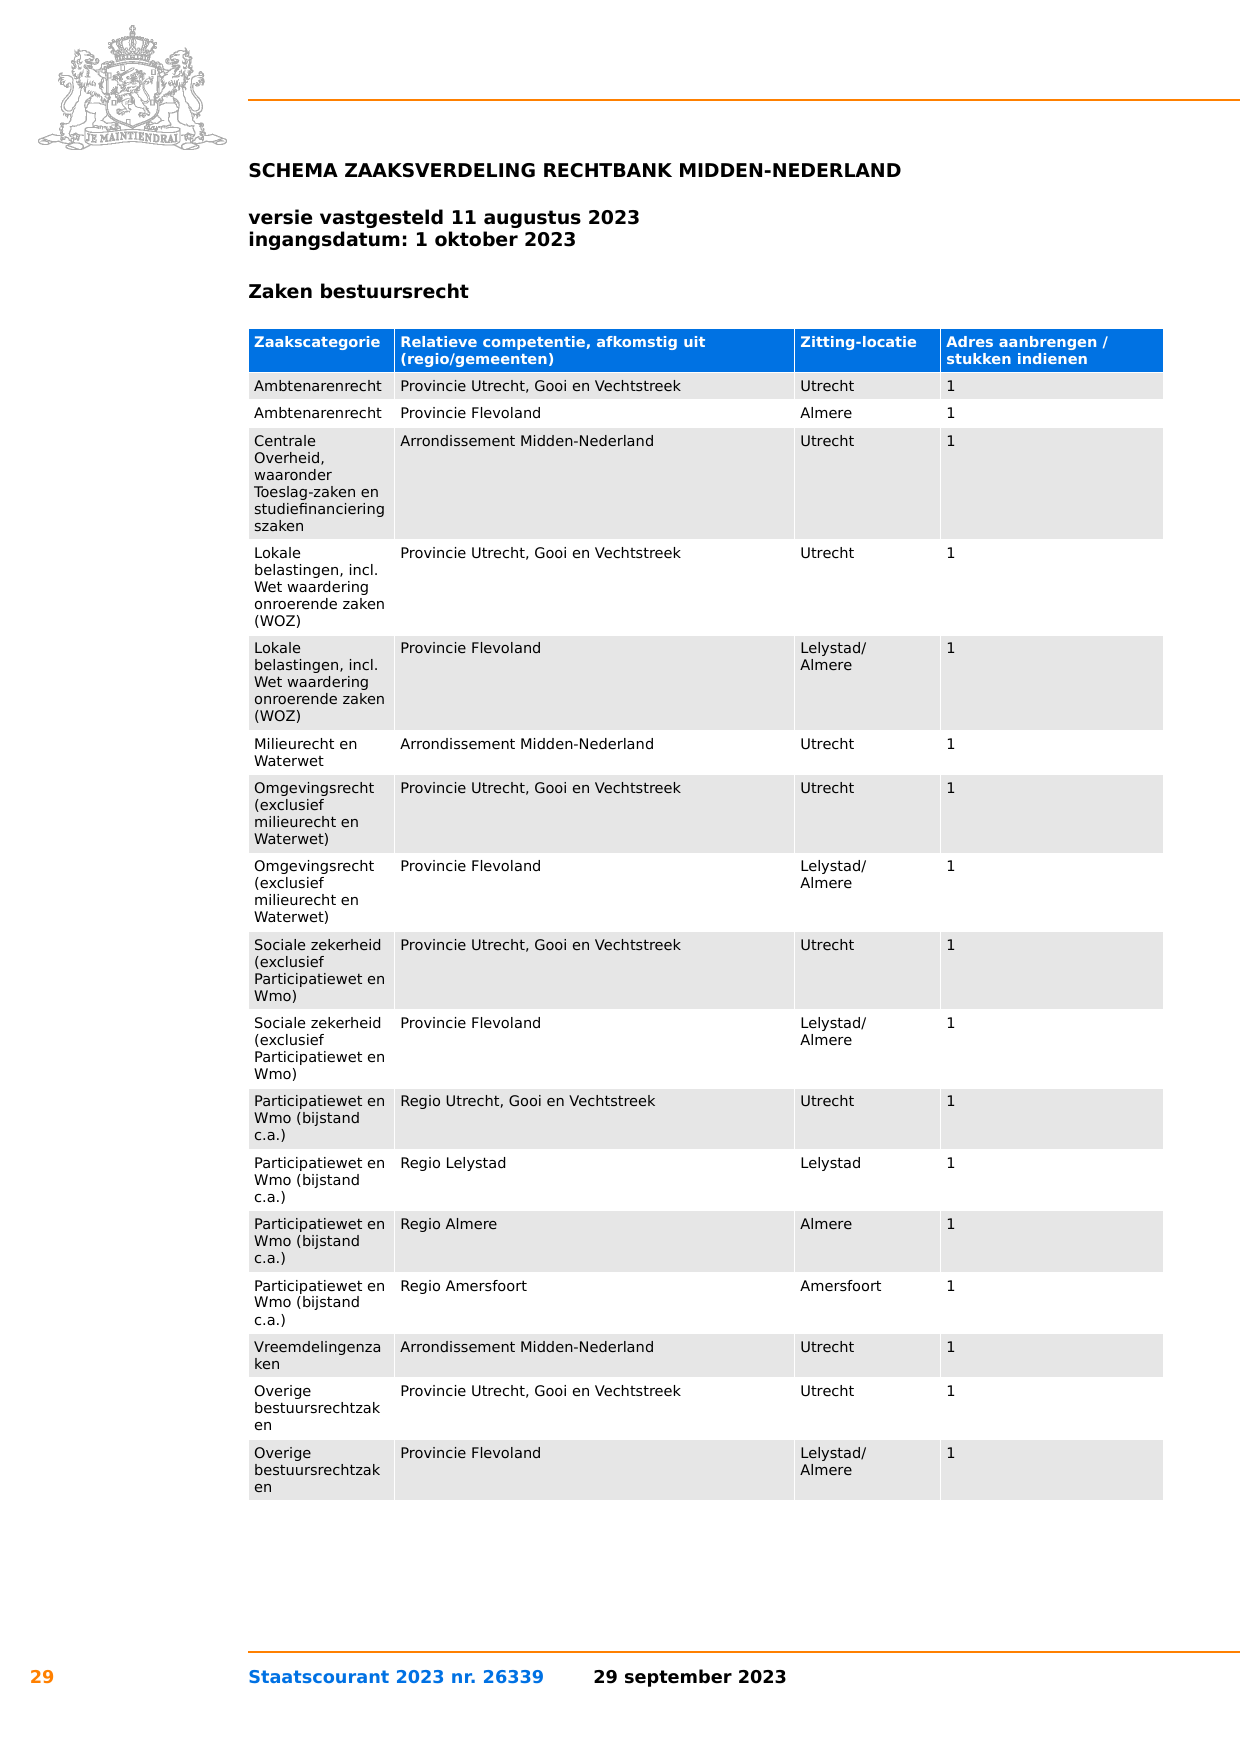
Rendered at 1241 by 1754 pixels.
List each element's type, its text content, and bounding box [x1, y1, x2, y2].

table_cell Utrecht [795, 1334, 940, 1377]
table_cell 1 [941, 1150, 1163, 1210]
table_cell 1 [941, 1334, 1163, 1377]
text ingangsdatum: 1 oktober 2023 [248, 229, 1163, 251]
table_cell Provincie Flevoland [395, 636, 794, 730]
table_cell 1 [941, 932, 1163, 1009]
table_cell Provincie Utrecht, Gooi en Vechtstreek [395, 373, 794, 399]
table_cell Lelystad/ Almere [795, 854, 940, 931]
table_cell Sociale zekerheid (exclusief Participatiewet en Wmo) [249, 1010, 394, 1088]
table_header Zaakscategorie [249, 329, 394, 372]
table_cell Milieurecht en Waterwet [249, 731, 394, 774]
table_cell 1 [941, 854, 1163, 931]
table_cell 1 [941, 1379, 1163, 1439]
subtitle SCHEMA ZAAKSVERDELING RECHTBANK MIDDEN-NEDERLAND [248, 160, 1163, 182]
table_cell Lelystad/ Almere [795, 1010, 940, 1088]
table_cell Lokale belastingen, incl. Wet waardering onroerende zaken (WOZ) [249, 636, 394, 730]
table_cell Omgevingsrecht (exclusief milieurecht en Waterwet) [249, 854, 394, 931]
table_cell Provincie Utrecht, Gooi en Vechtstreek [395, 932, 794, 1009]
table_cell Arrondissement Midden-Nederland [395, 1334, 794, 1377]
table_cell Regio Almere [395, 1211, 794, 1272]
table_cell Lelystad [795, 1150, 940, 1210]
table_cell 1 [941, 540, 1163, 634]
table_cell Participatiewet en Wmo (bijstand c.a.) [249, 1150, 394, 1210]
table_cell Centrale Overheid, waaronder Toeslag-zaken en studiefinancieringszaken [249, 428, 394, 539]
table_cell Provincie Flevoland [395, 1440, 794, 1500]
table_cell Provincie Flevoland [395, 854, 794, 931]
table_cell Utrecht [795, 1379, 940, 1439]
table_cell Utrecht [795, 1089, 940, 1149]
subtitle Zaken bestuursrecht [248, 281, 1163, 303]
table_cell Almere [795, 401, 940, 427]
table_cell Utrecht [795, 373, 940, 399]
table_cell Lelystad/ Almere [795, 1440, 940, 1500]
table_cell Participatiewet en Wmo (bijstand c.a.) [249, 1273, 394, 1333]
table_cell Arrondissement Midden-Nederland [395, 731, 794, 774]
table_cell 1 [941, 636, 1163, 730]
table_cell 1 [941, 428, 1163, 539]
table_cell Utrecht [795, 540, 940, 634]
table_cell Amersfoort [795, 1273, 940, 1333]
table_cell 1 [941, 1273, 1163, 1333]
table_header Zitting-locatie [795, 329, 940, 372]
table_cell 1 [941, 1211, 1163, 1272]
table_header Relatieve competentie, afkomstig uit (regio/gemeenten) [395, 329, 794, 372]
table_cell Utrecht [795, 428, 940, 539]
table_cell Vreemdelingenzaken [249, 1334, 394, 1377]
table_cell Lokale belastingen, incl. Wet waardering onroerende zaken (WOZ) [249, 540, 394, 634]
table_cell 1 [941, 1010, 1163, 1088]
table_cell 1 [941, 775, 1163, 853]
table_cell Participatiewet en Wmo (bijstand c.a.) [249, 1211, 394, 1272]
picture [38, 25, 227, 150]
text versie vastgesteld 11 augustus 2023 [248, 207, 1163, 229]
table_cell Regio Amersfoort [395, 1273, 794, 1333]
table_cell Participatiewet en Wmo (bijstand c.a.) [249, 1089, 394, 1149]
table_cell 1 [941, 731, 1163, 774]
table_cell 1 [941, 401, 1163, 427]
table_header Adres aanbrengen / stukken indienen [941, 329, 1163, 372]
table_cell Provincie Utrecht, Gooi en Vechtstreek [395, 775, 794, 853]
table_cell Utrecht [795, 932, 940, 1009]
table_cell Overige bestuursrechtzaken [249, 1440, 394, 1500]
table_cell Omgevingsrecht (exclusief milieurecht en Waterwet) [249, 775, 394, 853]
table_cell Utrecht [795, 775, 940, 853]
table_cell Arrondissement Midden-Nederland [395, 428, 794, 539]
table_cell Provincie Utrecht, Gooi en Vechtstreek [395, 1379, 794, 1439]
table_cell Provincie Flevoland [395, 1010, 794, 1088]
table_cell Almere [795, 1211, 940, 1272]
table_cell Overige bestuursrechtzaken [249, 1379, 394, 1439]
table_cell 1 [941, 1440, 1163, 1500]
table_cell 1 [941, 373, 1163, 399]
table_cell Utrecht [795, 731, 940, 774]
table_cell Provincie Flevoland [395, 401, 794, 427]
table_cell Ambtenarenrecht [249, 373, 394, 399]
table_cell Regio Lelystad [395, 1150, 794, 1210]
table_cell Provincie Utrecht, Gooi en Vechtstreek [395, 540, 794, 634]
table_cell 1 [941, 1089, 1163, 1149]
table_cell Sociale zekerheid (exclusief Participatiewet en Wmo) [249, 932, 394, 1009]
table_cell Ambtenarenrecht [249, 401, 394, 427]
table_cell Lelystad/ Almere [795, 636, 940, 730]
table_cell Regio Utrecht, Gooi en Vechtstreek [395, 1089, 794, 1149]
